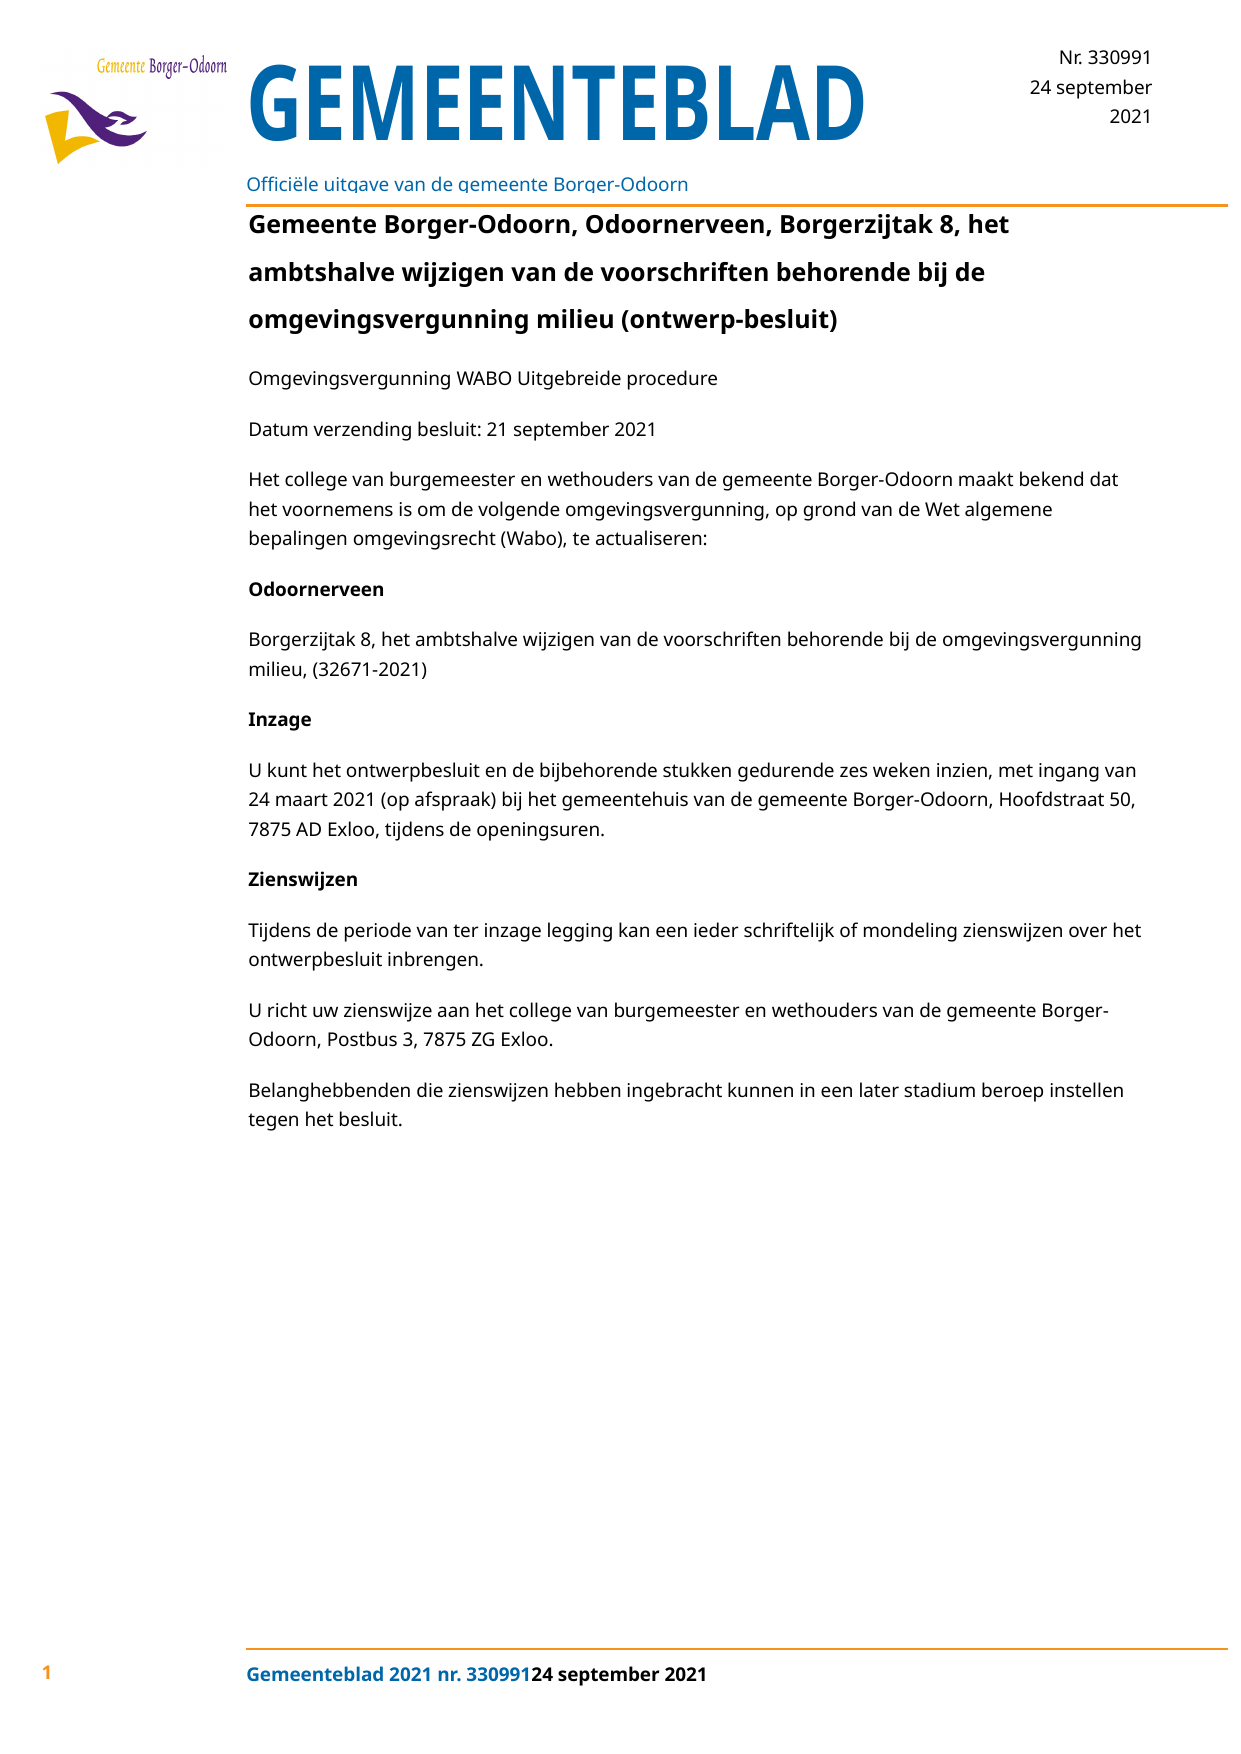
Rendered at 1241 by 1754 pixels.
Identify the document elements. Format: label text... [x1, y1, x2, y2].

text Belanghebbenden die zienswijzen hebben ingebracht kunnen in een later stadium beroep instellen tegen het besluit. [248, 1077, 1152, 1132]
text Omgevingsvergunning WABO Uitgebreide procedure [248, 366, 1152, 391]
text Borgerzijtak 8, het ambtshalve wijzigen van de voorschriften behorende bij de omgevingsvergunning milieu, (32671-2021) [248, 626, 1152, 682]
text Zienswijzen [248, 866, 1152, 892]
text Odoornerveen [248, 576, 1152, 602]
text Inzage [248, 706, 1152, 732]
text Tijdens de periode van ter inzage legging kan een ieder schriftelijk of mondeling zienswijzen over het ontwerpbesluit inbrengen. [248, 917, 1152, 972]
text U kunt het ontwerpbesluit en de bijbehorende stukken gedurende zes weken inzien, met ingang van 24 maart 2021 (op afspraak) bij het gemeentehuis van de gemeente Borger-Odoorn, Hoofdstraat 50, 7875 AD Exloo, tijdens de openingsuren. [248, 757, 1152, 842]
text U richt uw zienswijze aan het college van burgemeester en wethouders van de gemeente Borger-Odoorn, Postbus 3, 7875 ZG Exloo. [248, 997, 1152, 1052]
picture [41, 47, 231, 172]
text Het college van burgemeester en wethouders van de gemeente Borger-Odoorn maakt bekend dat het voornemens is om de volgende omgevingsvergunning, op grond van de Wet algemene bepalingen omgevingsrecht (Wabo), te actualiseren: [248, 466, 1152, 551]
text Datum verzending besluit: 21 september 2021 [248, 416, 1152, 442]
text Gemeente Borger-Odoorn, Odoornerveen, Borgerzijtak 8, het ambtshalve wijzigen van de voorschriften behorende bij de omgevingsvergunning milieu (ontwerp-besluit) [248, 207, 1152, 336]
